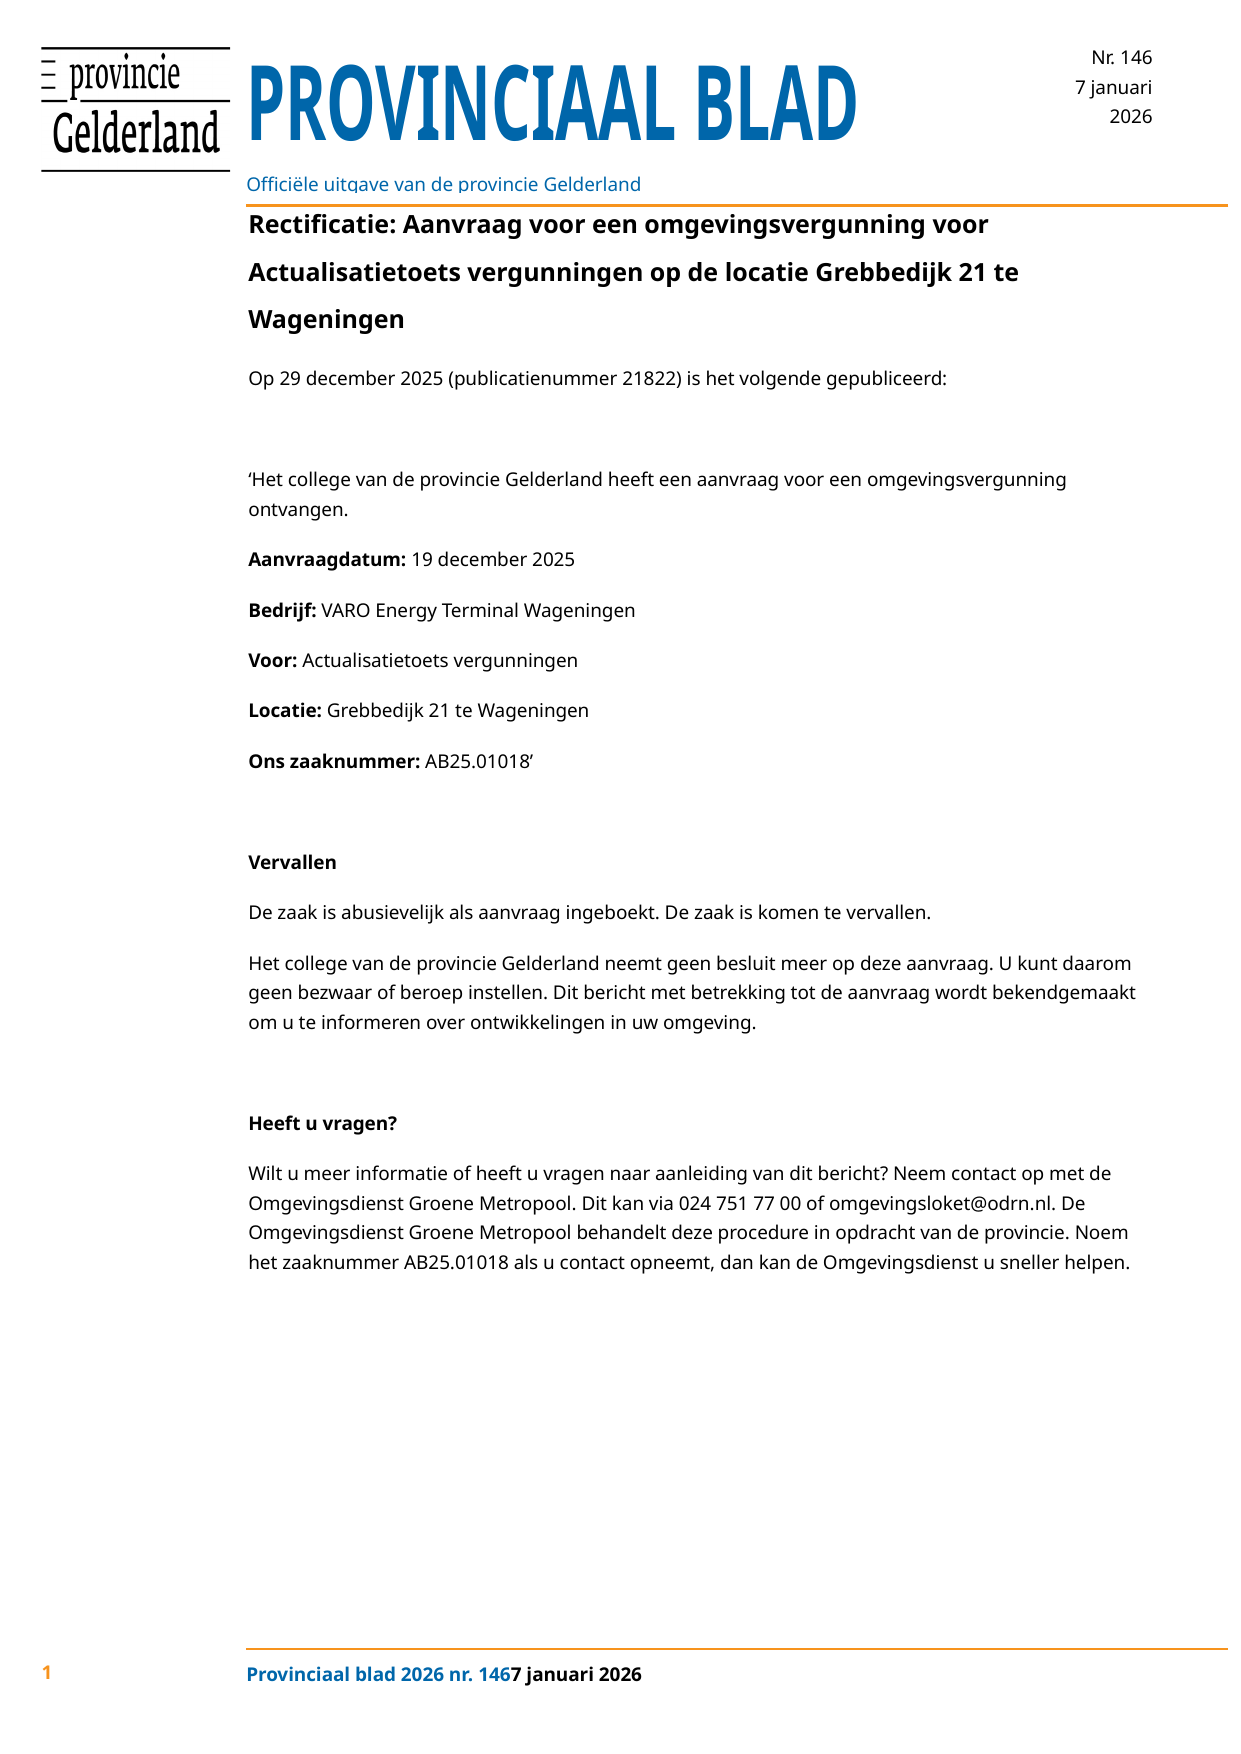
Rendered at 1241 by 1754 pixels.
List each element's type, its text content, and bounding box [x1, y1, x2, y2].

text Op 29 december 2025 (publicatienummer 21822) is het volgende gepubliceerd: [248, 366, 1152, 391]
text Bedrijf: VARO Energy Terminal Wageningen [248, 597, 1152, 622]
text Locatie: Grebbedijk 21 te Wageningen [248, 698, 1152, 723]
text Ons zaaknummer: AB25.01018’ [248, 748, 1152, 774]
text ‘Het college van de provincie Gelderland heeft een aanvraag voor een omgevingsvergunning ontvangen. [248, 466, 1152, 522]
text De zaak is abusievelijk als aanvraag ingeboekt. De zaak is komen te vervallen. [248, 899, 1152, 925]
text Voor: Actualisatietoets vergunningen [248, 647, 1152, 673]
text Vervallen [248, 849, 1152, 874]
text Rectificatie: Aanvraag voor een omgevingsvergunning voor Actualisatietoets vergunningen op de locatie Grebbedijk 21 te Wageningen [248, 207, 1152, 336]
text Het college van de provincie Gelderland neemt geen besluit meer op deze aanvraag. U kunt daarom geen bezwaar of beroep instellen. Dit bericht met betrekking tot de aanvraag wordt bekendgemaakt om u te informeren over ontwikkelingen in uw omgeving. [248, 950, 1152, 1034]
text Aanvraagdatum: 19 december 2025 [248, 546, 1152, 572]
picture [41, 47, 231, 172]
text Heeft u vragen? [248, 1110, 1152, 1135]
text Wilt u meer informatie of heeft u vragen naar aanleiding van dit bericht? Neem contact op met de Omgevingsdienst Groene Metropool. Dit kan via 024 751 77 00 of omgevingsloket@odrn.nl. De Omgevingsdienst Groene Metropool behandelt deze procedure in opdracht van de provincie. Noem het zaaknummer AB25.01018 als u contact opneemt, dan kan de Omgevingsdienst u sneller helpen. [248, 1160, 1152, 1274]
